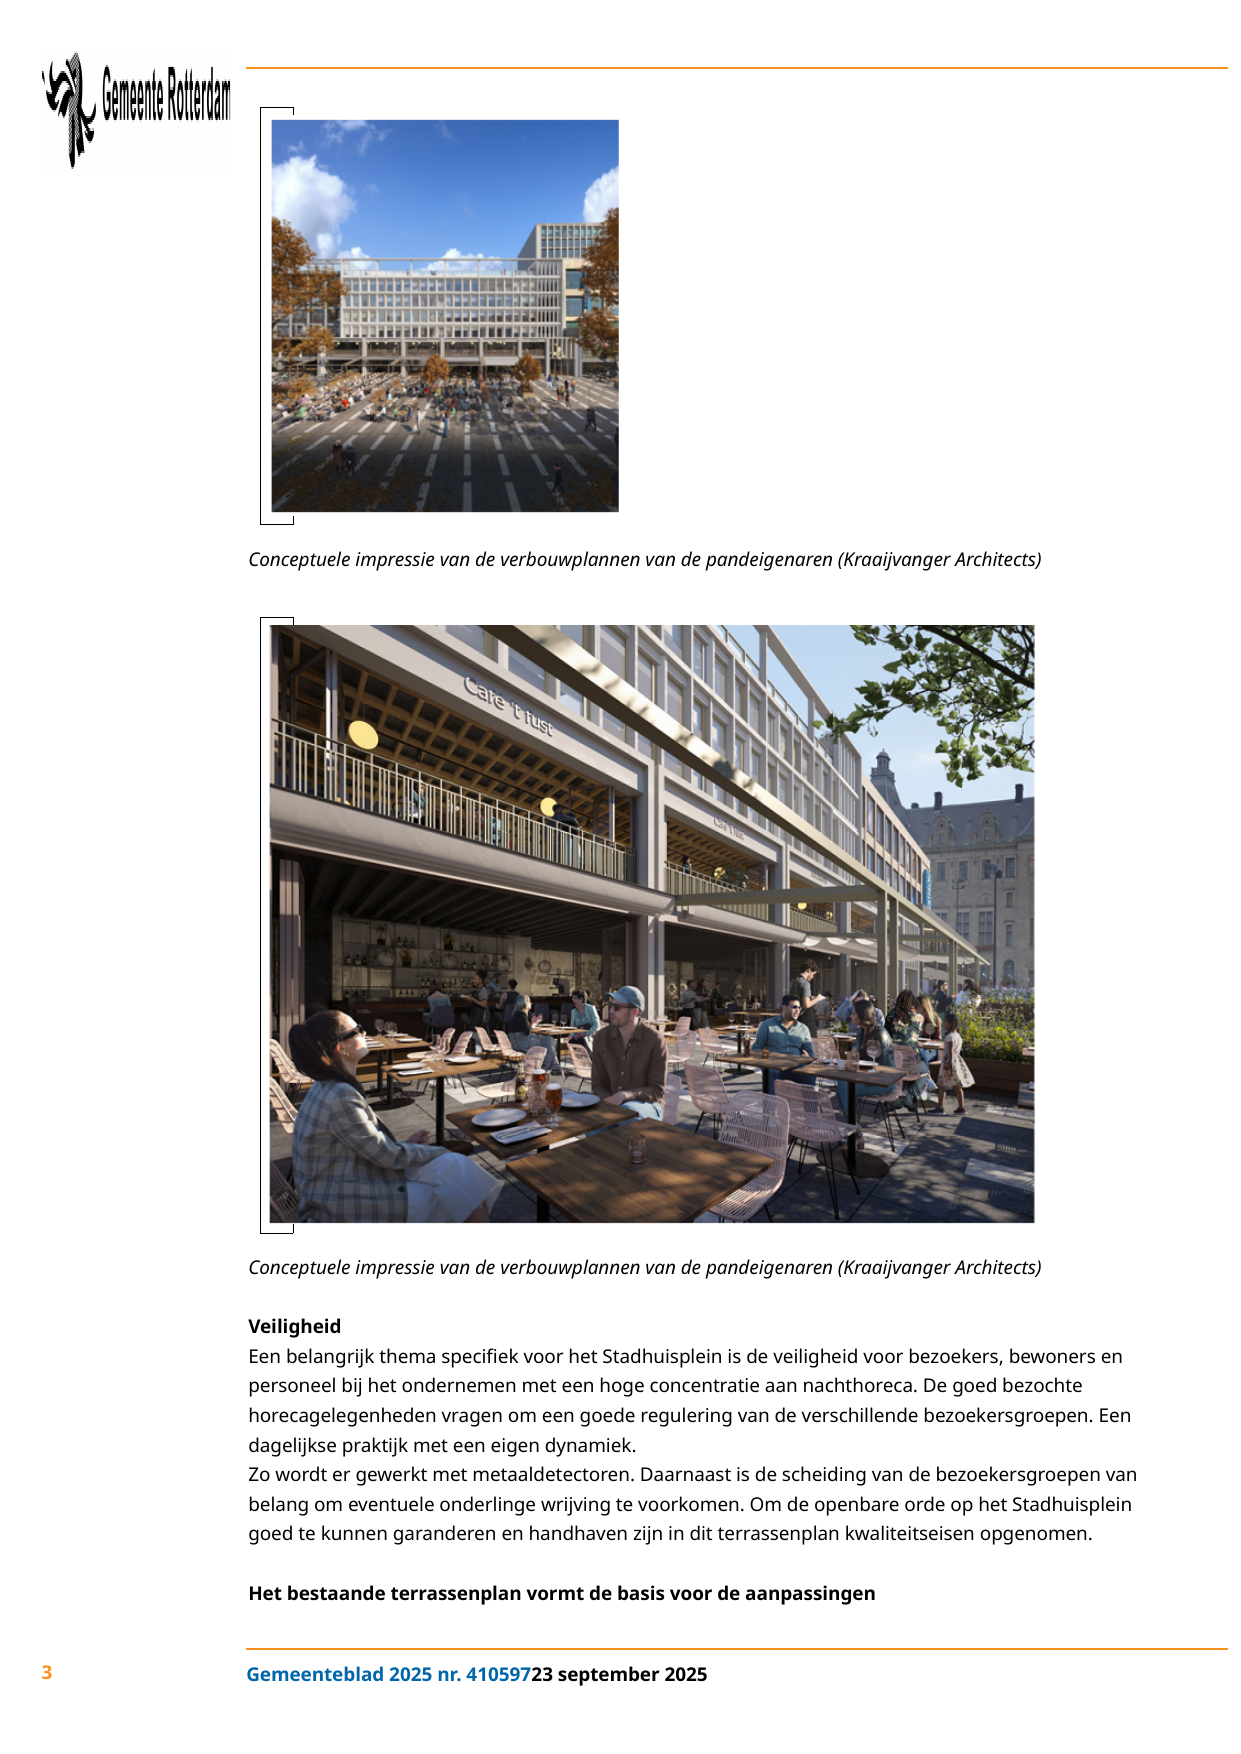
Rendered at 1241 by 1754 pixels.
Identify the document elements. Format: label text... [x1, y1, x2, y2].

text Een belangrijk thema specifiek voor het Stadhuisplein is de veiligheid voor bezoekers, bewoners en personeel bij het ondernemen met een hoge concentratie aan nachthoreca. De goed bezochte horecagelegenheden vragen om een goede regulering van de verschillende bezoekersgroepen. Een dagelijkse praktijk met een eigen dynamiek. [248, 1343, 1152, 1457]
picture [268, 115, 624, 516]
text Veiligheid [248, 1313, 1152, 1339]
text Zo wordt er gewerkt met metaaldetectoren. Daarnaast is de scheiding van de bezoekersgroepen van belang om eventuele onderlinge wrijving te voorkomen. Om de openbare orde op het Stadhuisplein goed te kunnen garanderen en handhaven zijn in dit terrassenplan kwaliteitseisen opgenomen. [248, 1461, 1152, 1546]
text Conceptuele impressie van de verbouwplannen van de pandeigenaren (Kraaijvanger Architects) [248, 1254, 1152, 1280]
text Conceptuele impressie van de verbouwplannen van de pandeigenaren (Kraaijvanger Architects) [248, 546, 1152, 571]
picture [41, 47, 231, 172]
picture [268, 625, 1037, 1224]
text Het bestaande terrassenplan vormt de basis voor de aanpassingen [248, 1580, 1152, 1605]
